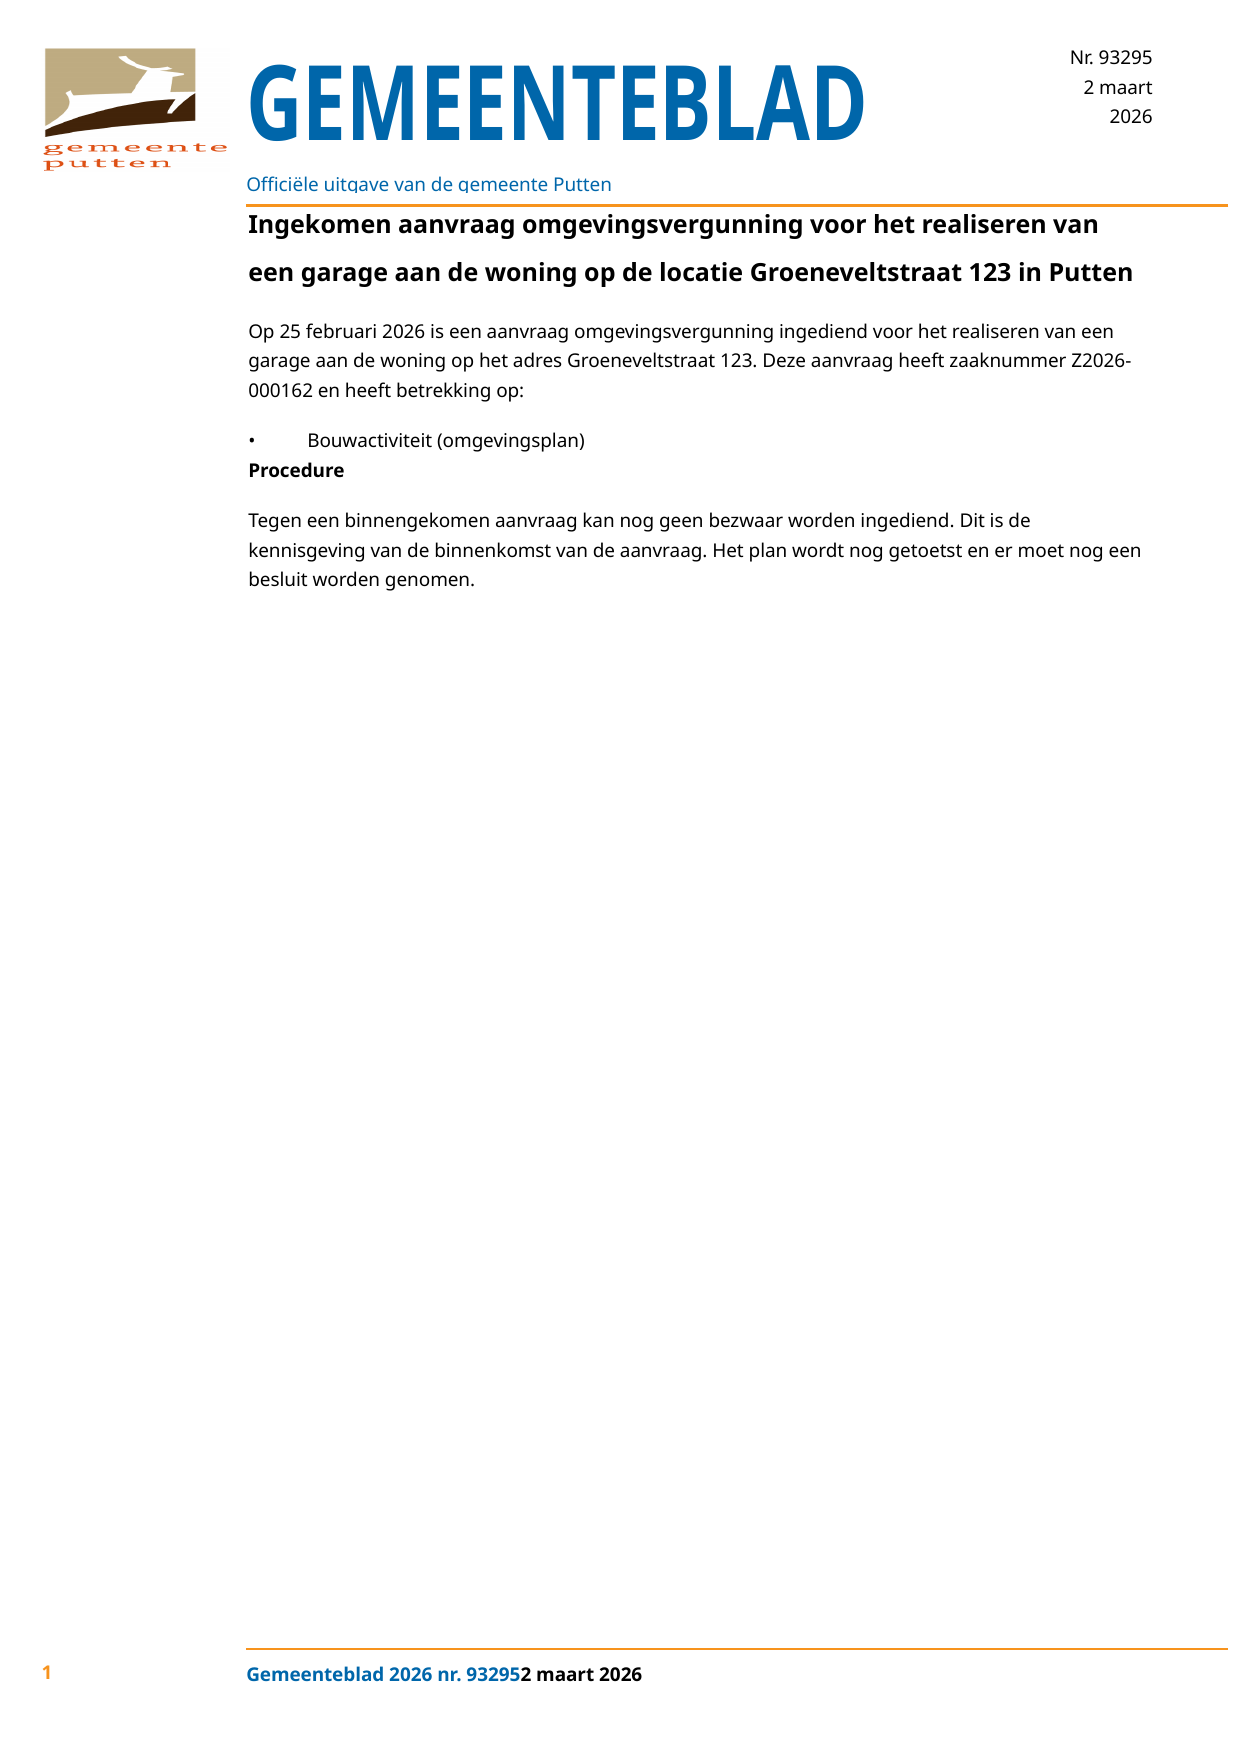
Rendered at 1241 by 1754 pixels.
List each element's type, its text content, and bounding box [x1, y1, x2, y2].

text Op 25 februari 2026 is een aanvraag omgevingsvergunning ingediend voor het realiseren van een garage aan de woning op het adres Groeneveltstraat 123. Deze aanvraag heeft zaaknummer Z2026-000162 en heeft betrekking op: [248, 318, 1152, 403]
picture [41, 47, 231, 172]
list Bouwactiviteit (omgevingsplan) [248, 427, 1152, 453]
text Procedure [248, 457, 1152, 483]
text Ingekomen aanvraag omgevingsvergunning voor het realiseren van een garage aan de woning op de locatie Groeneveltstraat 123 in Putten [248, 207, 1152, 288]
text Tegen een binnengekomen aanvraag kan nog geen bezwaar worden ingediend. Dit is de kennisgeving van de binnenkomst van de aanvraag. Het plan wordt nog getoetst en er moet nog een besluit worden genomen. [248, 507, 1152, 592]
